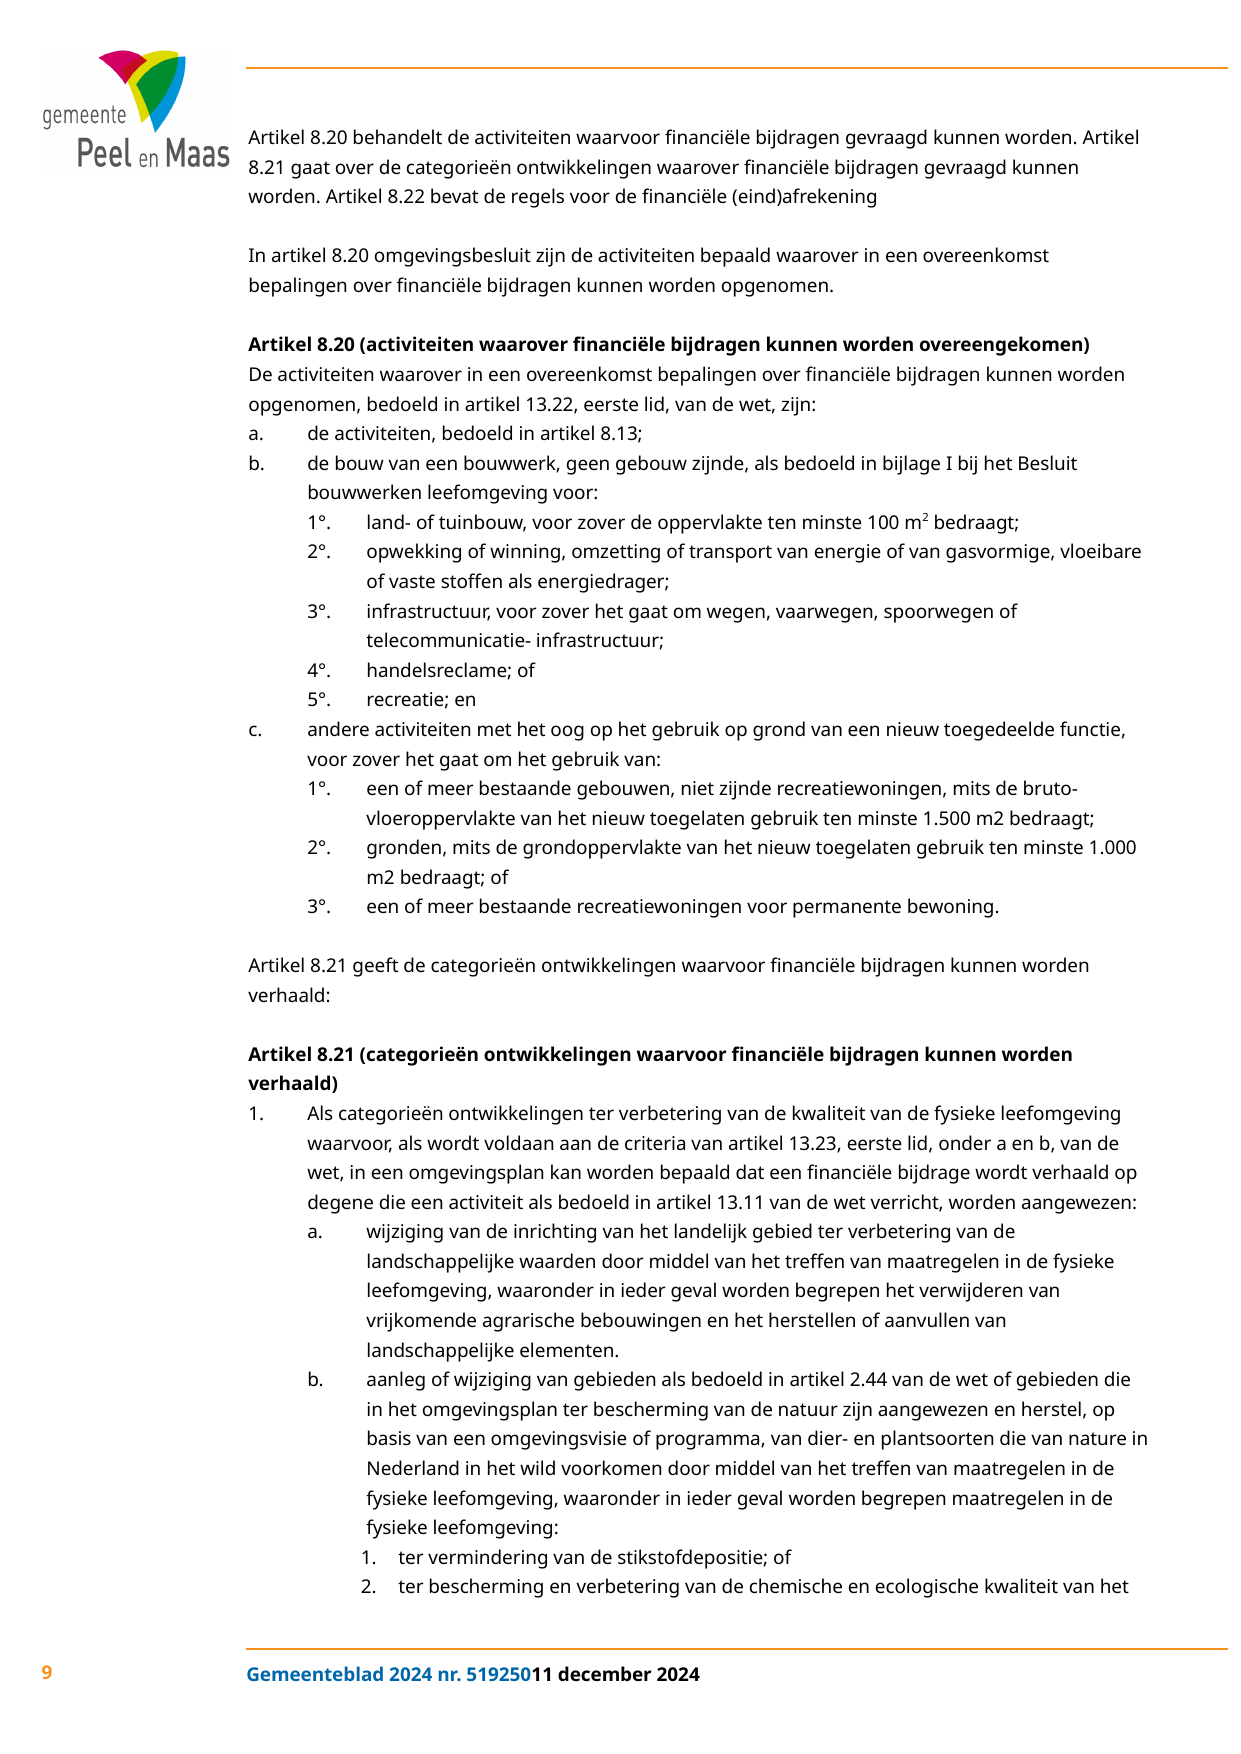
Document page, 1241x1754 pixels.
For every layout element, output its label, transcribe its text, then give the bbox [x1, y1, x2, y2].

text Artikel 8.21 geeft de categorieën ontwikkelingen waarvoor financiële bijdragen kunnen worden verhaald: [248, 952, 1152, 1007]
picture [41, 47, 231, 172]
table_header Artikel 8.20 (activiteiten waarover financiële bijdragen kunnen worden overeengekomen) De activiteiten waarover in een overeenkomst bepalingen over financiële bijdragen kunnen worden opgenomen, bedoeld in artikel 13.22, eerste lid, van de wet, zijn: de activiteiten, bedoeld in artikel 8.13; de bouw van een bouwwerk, geen gebouw zijnde, als bedoeld in bijlage I bij het Besluit bouwwerken leefomgeving voor: land- of tuinbouw, voor zover de oppervlakte ten minste 100 m2 bedraagt; opwekking of winning, omzetting of transport van energie of van gasvormige, vloeibare of vaste stoffen als energiedrager; infrastructuur, voor zover het gaat om wegen, vaarwegen, spoorwegen of telecommunicatie- infrastructuur; handelsreclame; of recreatie; en andere activiteiten met het oog op het gebruik op grond van een nieuw toegedeelde functie, voor zover het gaat om het gebruik van: een of meer bestaande gebouwen, niet zijnde recreatiewoningen, mits de bruto-vloeroppervlakte van het nieuw toegelaten gebruik ten minste 1.500 m2 bedraagt; gronden, mits de grondoppervlakte van het nieuw toegelaten gebruik ten minste 1.000 m2 bedraagt; of een of meer bestaande recreatiewoningen voor permanente bewoning. [248, 332, 1152, 919]
table_header Artikel 8.21 (categorieën ontwikkelingen waarvoor financiële bijdragen kunnen worden verhaald) Als categorieën ontwikkelingen ter verbetering van de kwaliteit van de fysieke leefomgeving waarvoor, als wordt voldaan aan de criteria van artikel 13.23, eerste lid, onder a en b, van de wet, in een omgevingsplan kan worden bepaald dat een financiële bijdrage wordt verhaald op degene die een activiteit als bedoeld in artikel 13.11 van de wet verricht, worden aangewezen: wijziging van de inrichting van het landelijk gebied ter verbetering van de landschappelijke waarden door middel van het treffen van maatregelen in de fysieke leefomgeving, waaronder in ieder geval worden begrepen het verwijderen van vrijkomende agrarische bebouwingen en het herstellen of aanvullen van landschappelijke elementen. aanleg of wijziging van gebieden als bedoeld in artikel 2.44 van de wet of gebieden die in het omgevingsplan ter bescherming van de natuur zijn aangewezen en herstel, op basis van een omgevingsvisie of programma, van dier- en plantsoorten die van nature in Nederland in het wild voorkomen door middel van het treffen van maatregelen in de fysieke leefomgeving, waaronder in ieder geval worden begrepen maatregelen in de fysieke leefomgeving: ter vermindering van de stikstofdepositie; of ter bescherming en verbetering van de chemische en ecologische kwaliteit van het [248, 1041, 1152, 1599]
text Artikel 8.20 behandelt de activiteiten waarvoor financiële bijdragen gevraagd kunnen worden. Artikel 8.21 gaat over de categorieën ontwikkelingen waarover financiële bijdragen gevraagd kunnen worden. Artikel 8.22 bevat de regels voor de financiële (eind)afrekening [248, 124, 1152, 209]
text In artikel 8.20 omgevingsbesluit zijn de activiteiten bepaald waarover in een overeenkomst bepalingen over financiële bijdragen kunnen worden opgenomen. [248, 243, 1152, 298]
